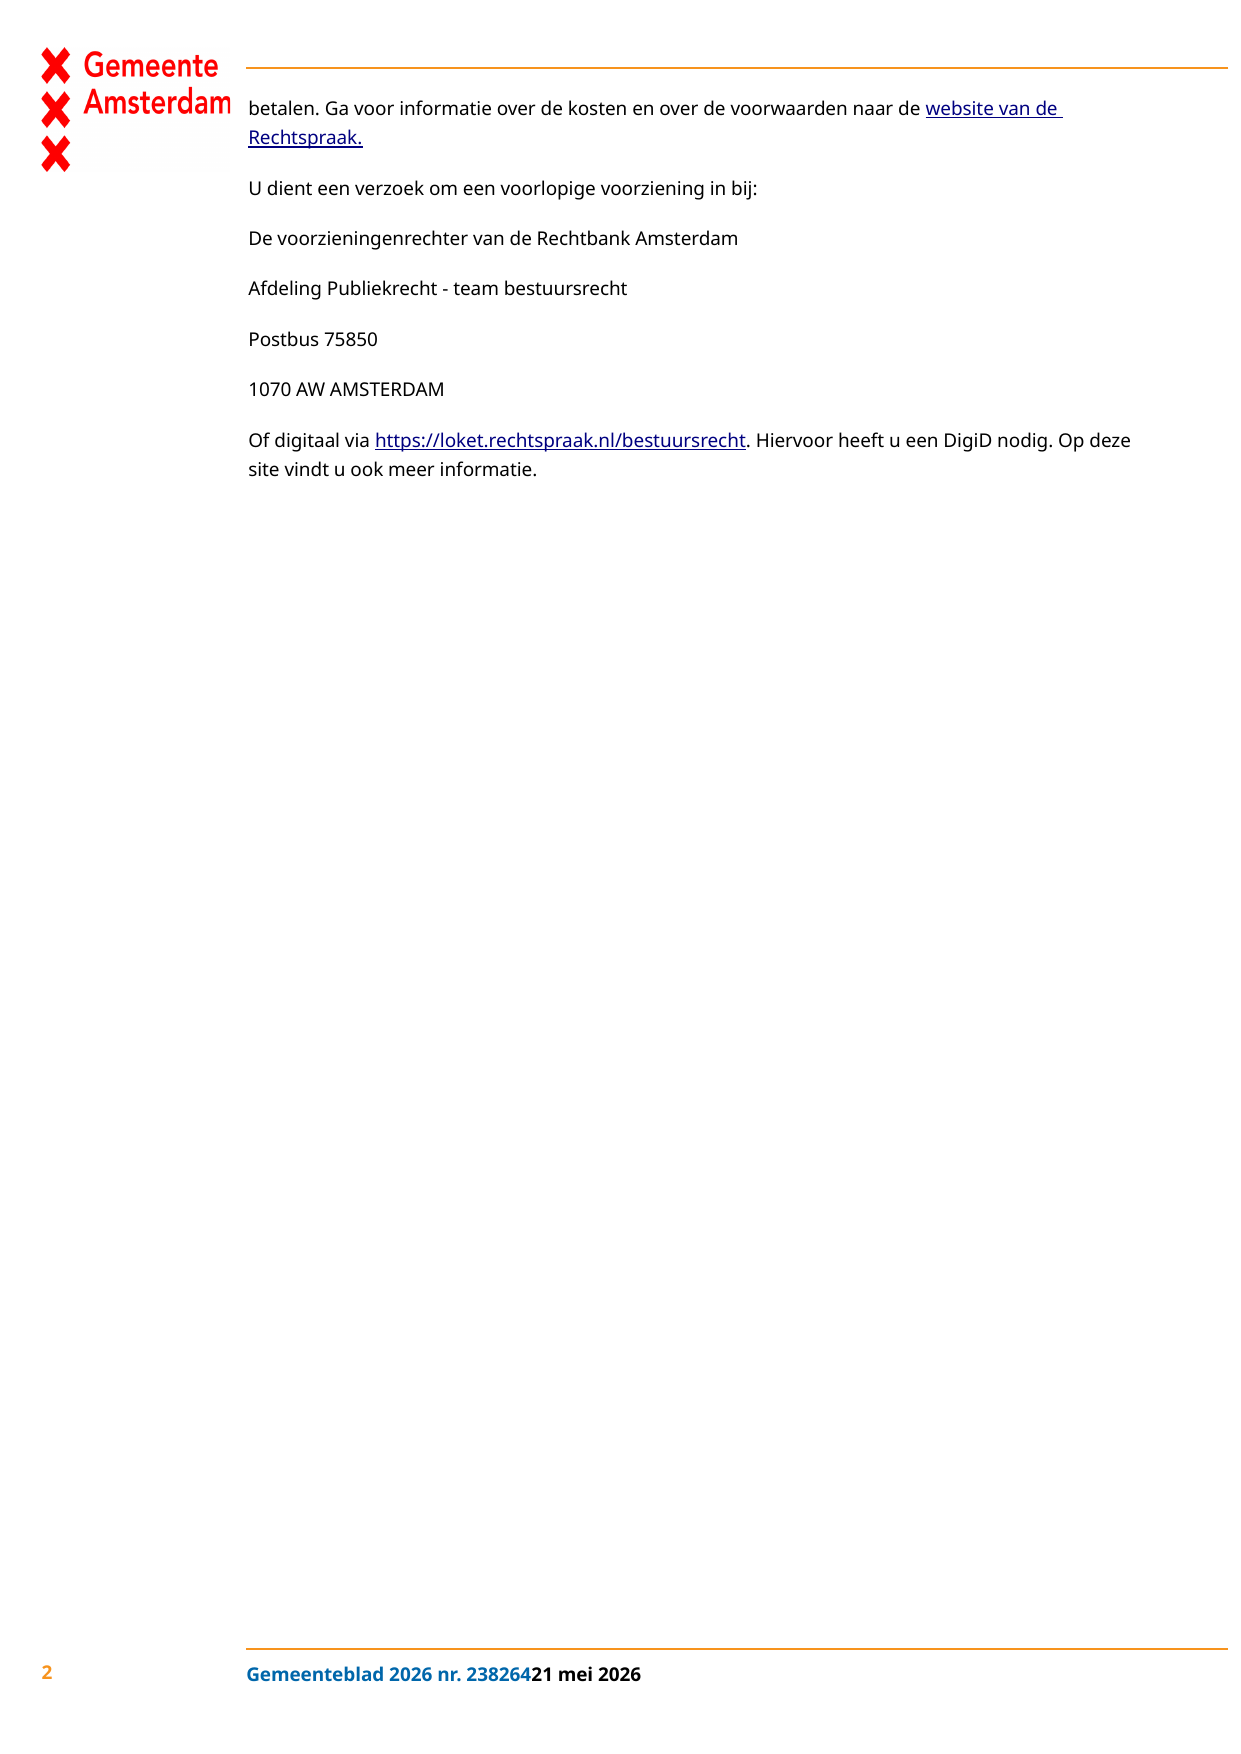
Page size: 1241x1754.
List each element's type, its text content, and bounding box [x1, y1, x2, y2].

picture [41, 47, 231, 172]
text Of digitaal via https://loket.rechtspraak.nl/bestuursrecht. Hiervoor heeft u een DigiD nodig. Op deze site vindt u ook meer informatie. [248, 427, 1152, 482]
text U dient een verzoek om een voorlopige voorziening in bij: [248, 175, 1152, 201]
text betalen. Ga voor informatie over de kosten en over de voorwaarden naar de website van de Rechtspraak. [248, 95, 1152, 150]
text Afdeling Publiekrecht - team bestuursrecht [248, 276, 1152, 301]
text 1070 AW AMSTERDAM [248, 376, 1152, 402]
text De voorzieningenrechter van de Rechtbank Amsterdam [248, 225, 1152, 251]
text Postbus 75850 [248, 326, 1152, 352]
